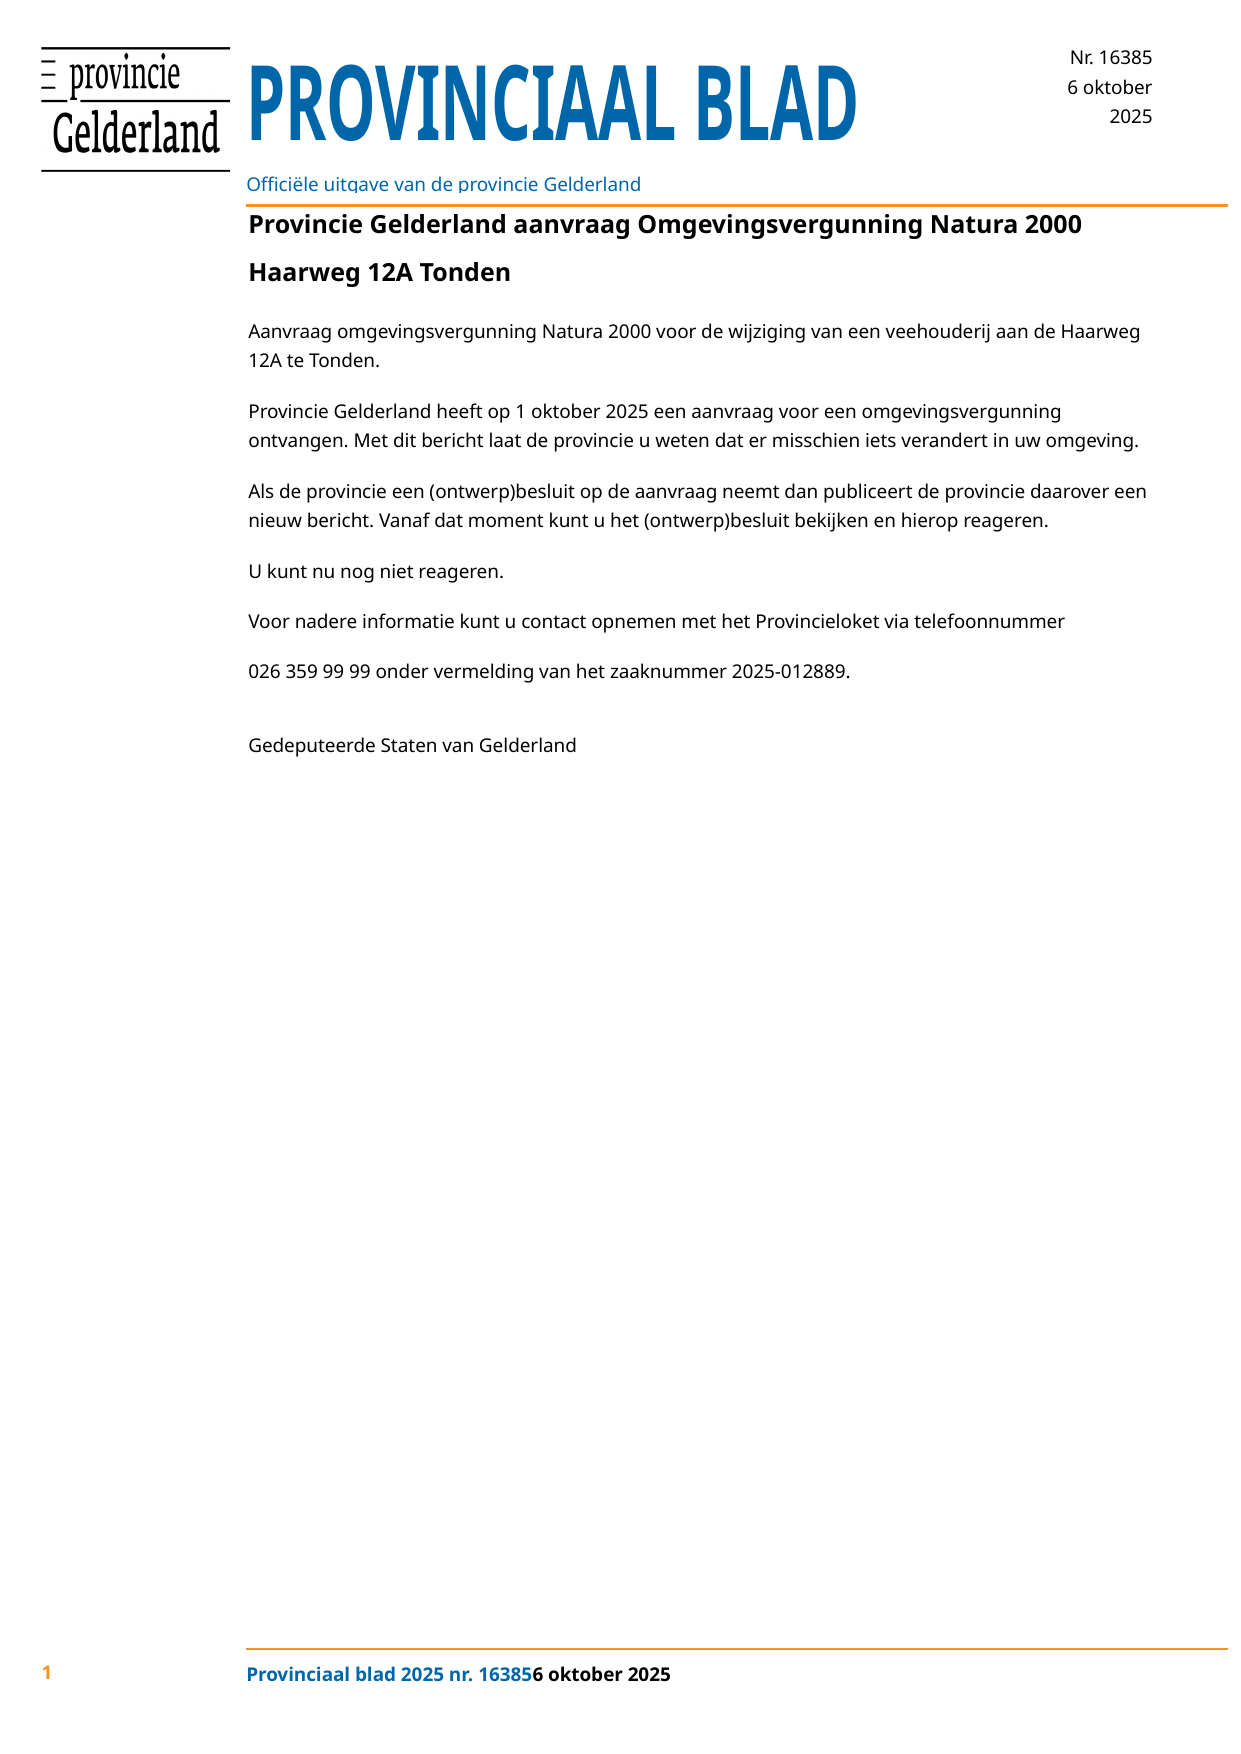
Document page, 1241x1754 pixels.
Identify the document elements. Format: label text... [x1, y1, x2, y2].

picture [41, 47, 231, 172]
text 026 359 99 99 onder vermelding van het zaaknummer 2025-012889. [248, 659, 1152, 684]
text Voor nadere informatie kunt u contact opnemen met het Provincieloket via telefoonnummer [248, 608, 1152, 634]
text Als de provincie een (ontwerp)besluit op de aanvraag neemt dan publiceert de provincie daarover een nieuw bericht. Vanaf dat moment kunt u het (ontwerp)besluit bekijken en hierop reageren. [248, 478, 1152, 533]
text Provincie Gelderland heeft op 1 oktober 2025 een aanvraag voor een omgevingsvergunning ontvangen. Met dit bericht laat de provincie u weten dat er misschien iets verandert in uw omgeving. [248, 398, 1152, 453]
text Aanvraag omgevingsvergunning Natura 2000 voor de wijziging van een veehouderij aan de Haarweg 12A te Tonden. [248, 318, 1152, 373]
text Provincie Gelderland aanvraag Omgevingsvergunning Natura 2000 Haarweg 12A Tonden [248, 207, 1152, 288]
text Gedeputeerde Staten van Gelderland [248, 732, 1152, 758]
text U kunt nu nog niet reageren. [248, 558, 1152, 584]
